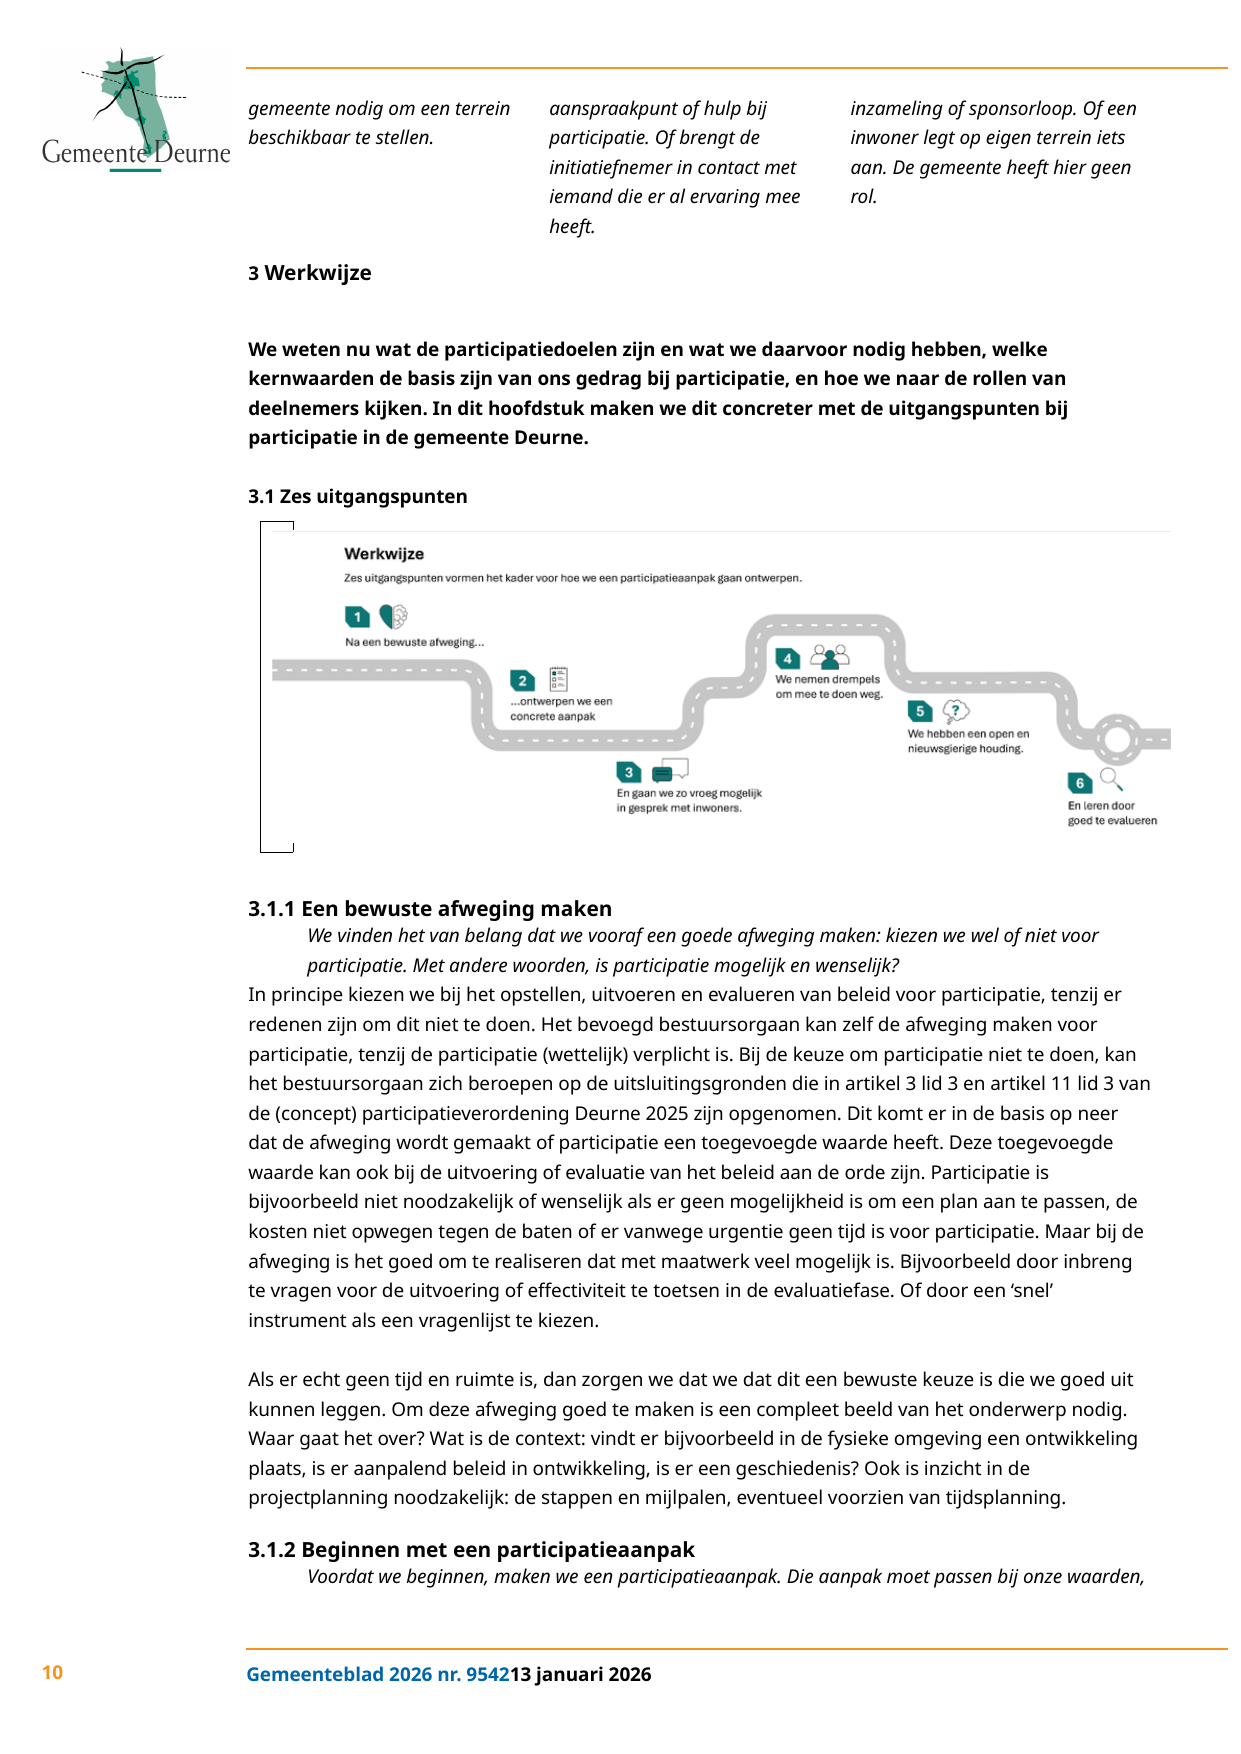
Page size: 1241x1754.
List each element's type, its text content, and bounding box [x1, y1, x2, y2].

text 3.1 Zes uitgangspunten [248, 484, 1152, 509]
text We weten nu wat de participatiedoelen zijn en wat we daarvoor nodig hebben, welke kernwaarden de basis zijn van ons gedrag bij participatie, en hoe we naar de rollen van deelnemers kijken. In dit hoofdstuk maken we dit concreter met de uitgangspunten bij participatie in de gemeente Deurne. [248, 336, 1152, 450]
table_cell aanspraakpunt of hulp bij participatie. Of brengt de initiatiefnemer in contact met iemand die er al ervaring mee heeft. [549, 95, 850, 239]
text 3.1.1 Een bewuste afweging maken [248, 894, 1152, 922]
list We vinden het van belang dat we vooraf een goede afweging maken: kiezen we wel of niet voor participatie. Met andere woorden, is participatie mogelijk en wenselijk? [248, 922, 1152, 978]
picture [268, 530, 1173, 843]
table_cell inzameling of sponsorloop. Of een inwoner legt op eigen terrein iets aan. De gemeente heeft hier geen rol. [850, 95, 1152, 239]
text Als er echt geen tijd en ruimte is, dan zorgen we dat we dat dit een bewuste keuze is die we goed uit kunnen leggen. Om deze afweging goed te maken is een compleet beeld van het onderwerp nodig. Waar gaat het over? Wat is de context: vindt er bijvoorbeeld in de fysieke omgeving een ontwikkeling plaats, is er aanpalend beleid in ontwikkeling, is er een geschiedenis? Ook is inzicht in de projectplanning noodzakelijk: de stappen en mijlpalen, eventueel voorzien van tijdsplanning. [248, 1366, 1152, 1510]
text In principe kiezen we bij het opstellen, uitvoeren en evalueren van beleid voor participatie, tenzij er redenen zijn om dit niet te doen. Het bevoegd bestuursorgaan kan zelf de afweging maken voor participatie, tenzij de participatie (wettelijk) verplicht is. Bij de keuze om participatie niet te doen, kan het bestuursorgaan zich beroepen op de uitsluitingsgronden die in artikel 3 lid 3 en artikel 11 lid 3 van de (concept) participatieverordening Deurne 2025 zijn opgenomen. Dit komt er in de basis op neer dat de afweging wordt gemaakt of participatie een toegevoegde waarde heeft. Deze toegevoegde waarde kan ook bij de uitvoering of evaluatie van het beleid aan de orde zijn. Participatie is bijvoorbeeld niet noodzakelijk of wenselijk als er geen mogelijkheid is om een plan aan te passen, de kosten niet opwegen tegen de baten of er vanwege urgentie geen tijd is voor participatie. Maar bij de afweging is het goed om te realiseren dat met maatwerk veel mogelijk is. Bijvoorbeeld door inbreng te vragen voor de uitvoering of effectiviteit te toetsen in de evaluatiefase. Of door een ‘snel’ instrument als een vragenlijst te kiezen. [248, 982, 1152, 1333]
text 3.1.2 Beginnen met een participatieaanpak [248, 1535, 1152, 1563]
list Voordat we beginnen, maken we een participatieaanpak. Die aanpak moet passen bij onze waarden, [248, 1563, 1152, 1589]
table_cell gemeente nodig om een terrein beschikbaar te stellen. [248, 95, 549, 239]
text 3 Werkwijze [248, 258, 1152, 287]
picture [41, 47, 231, 172]
